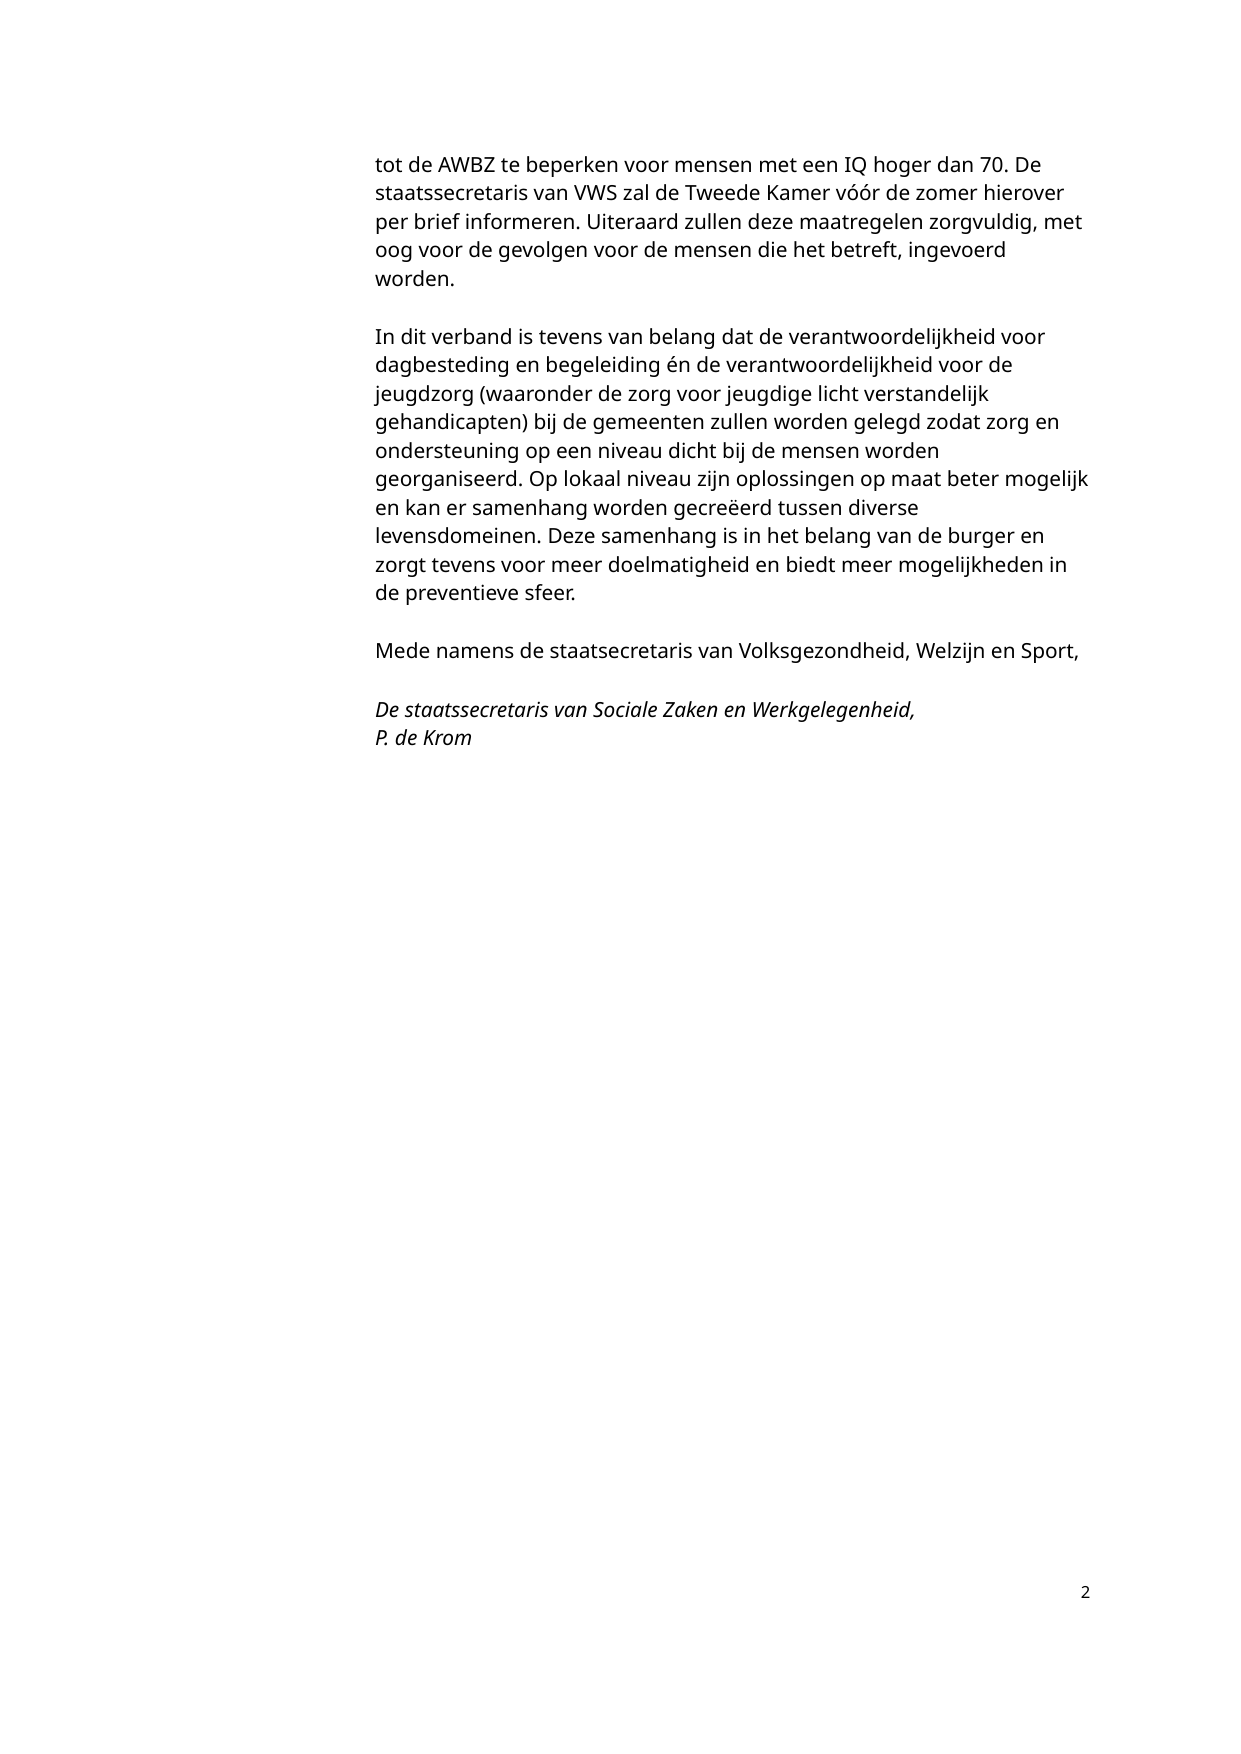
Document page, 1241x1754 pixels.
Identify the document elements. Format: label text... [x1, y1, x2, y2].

text De staatssecretaris van Sociale Zaken en Werkgelegenheid, [375, 695, 1090, 723]
text Mede namens de staatsecretaris van Volksgezondheid, Welzijn en Sport, [375, 637, 1090, 665]
text In dit verband is tevens van belang dat de verantwoordelijkheid voor dagbesteding en begeleiding én de verantwoordelijkheid voor de jeugdzorg (waaronder de zorg voor jeugdige licht verstandelijk gehandicapten) bij de gemeenten zullen worden gelegd zodat zorg en ondersteuning op een niveau dicht bij de mensen worden georganiseerd. Op lokaal niveau zijn oplossingen op maat beter mogelijk en kan er samenhang worden gecreëerd tussen diverse levensdomeinen. Deze samenhang is in het belang van de burger en zorgt tevens voor meer doelmatigheid en biedt meer mogelijkheden in de preventieve sfeer. [375, 322, 1090, 607]
text P. de Krom [375, 723, 1090, 752]
text tot de AWBZ te beperken voor mensen met een IQ hoger dan 70. De staatssecretaris van VWS zal de Tweede Kamer vóór de zomer hierover per brief informeren. Uiteraard zullen deze maatregelen zorgvuldig, met oog voor de gevolgen voor de mensen die het betreft, ingevoerd worden. [375, 150, 1090, 292]
